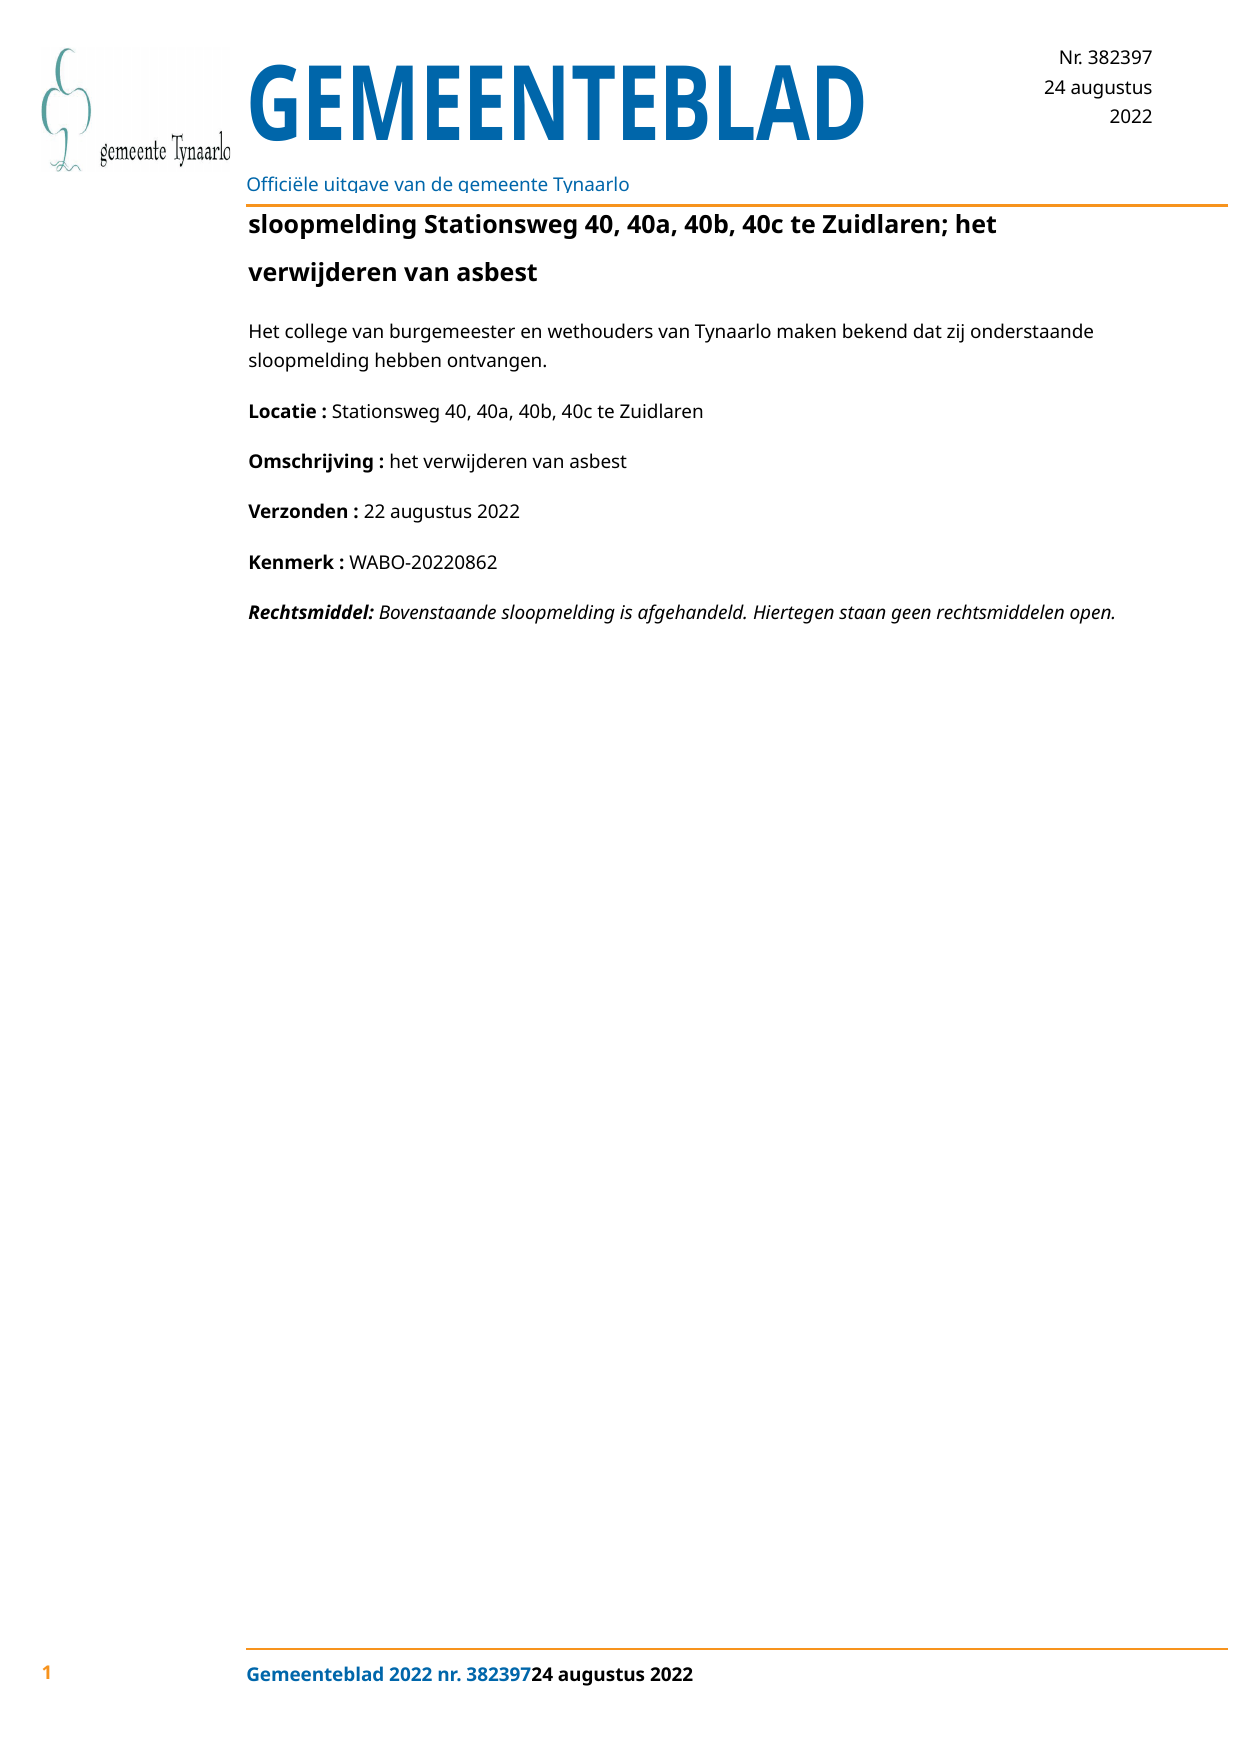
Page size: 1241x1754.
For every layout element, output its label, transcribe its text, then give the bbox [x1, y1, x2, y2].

text sloopmelding Stationsweg 40, 40a, 40b, 40c te Zuidlaren; het verwijderen van asbest [248, 207, 1152, 288]
text Omschrijving : het verwijderen van asbest [248, 448, 1152, 474]
picture [41, 47, 231, 172]
text Verzonden : 22 augustus 2022 [248, 499, 1152, 524]
text Kenmerk : WABO-20220862 [248, 549, 1152, 575]
text Locatie : Stationsweg 40, 40a, 40b, 40c te Zuidlaren [248, 398, 1152, 424]
text Rechtsmiddel: Bovenstaande sloopmelding is afgehandeld. Hiertegen staan geen rechtsmiddelen open. [248, 599, 1152, 625]
text Het college van burgemeester en wethouders van Tynaarlo maken bekend dat zij onderstaande sloopmelding hebben ontvangen. [248, 318, 1152, 373]
